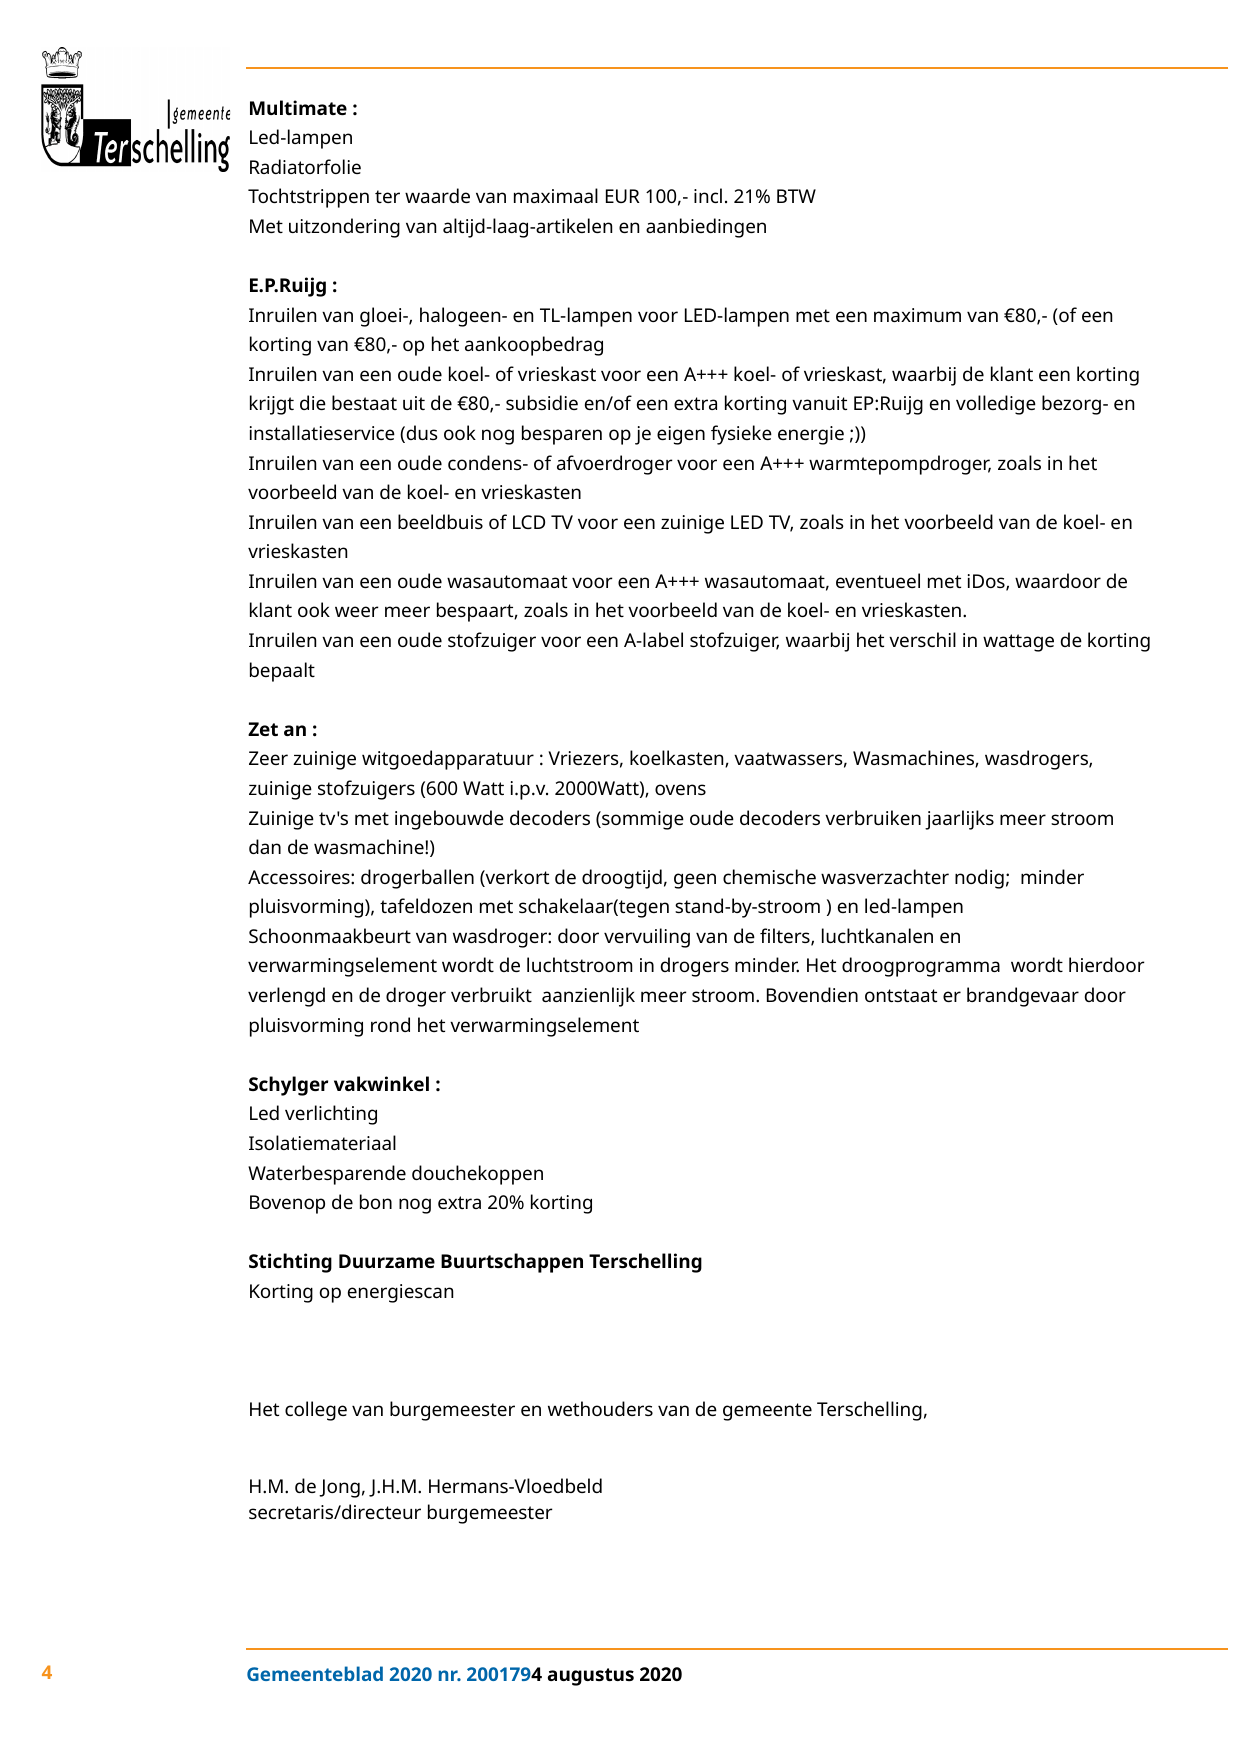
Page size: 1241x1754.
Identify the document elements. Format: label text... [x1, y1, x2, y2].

text Waterbesparende douchekoppen [248, 1160, 1152, 1186]
picture [41, 47, 231, 172]
text secretaris/directeur burgemeester [248, 1499, 1152, 1525]
text Inruilen van een oude wasautomaat voor een A+++ wasautomaat, eventueel met iDos, waardoor de klant ook weer meer bespaart, zoals in het voorbeeld van de koel- en vrieskasten. [248, 568, 1152, 623]
text H.M. de Jong, J.H.M. Hermans-Vloedbeld [248, 1474, 1152, 1499]
text Radiatorfolie [248, 154, 1152, 180]
text Zuinige tv's met ingebouwde decoders (sommige oude decoders verbruiken jaarlijks meer stroom dan de wasmachine!) [248, 805, 1152, 860]
text Stichting Duurzame Buurtschappen Terschelling [248, 1248, 1152, 1274]
text Tochtstrippen ter waarde van maximaal EUR 100,- incl. 21% BTW [248, 183, 1152, 209]
text Led-lampen [248, 124, 1152, 150]
text Inruilen van een oude stofzuiger voor een A-label stofzuiger, waarbij het verschil in wattage de korting bepaalt [248, 627, 1152, 683]
text Inruilen van een oude condens- of afvoerdroger voor een A+++ warmtepompdroger, zoals in het voorbeeld van de koel- en vrieskasten [248, 450, 1152, 505]
text Led verlichting [248, 1101, 1152, 1126]
text Inruilen van een beeldbuis of LCD TV voor een zuinige LED TV, zoals in het voorbeeld van de koel- en vrieskasten [248, 509, 1152, 564]
text Zeer zuinige witgoedapparatuur : Vriezers, koelkasten, vaatwassers, Wasmachines, wasdrogers, zuinige stofzuigers (600 Watt i.p.v. 2000Watt), ovens [248, 746, 1152, 801]
text Schoonmaakbeurt van wasdroger: door vervuiling van de filters, luchtkanalen en verwarmingselement wordt de luchtstroom in drogers minder. Het droogprogramma wordt hierdoor verlengd en de droger verbruikt aanzienlijk meer stroom. Bovendien ontstaat er brandgevaar door pluisvorming rond het verwarmingselement [248, 923, 1152, 1038]
text Bovenop de bon nog extra 20% korting [248, 1189, 1152, 1215]
text Inruilen van een oude koel- of vrieskast voor een A+++ koel- of vrieskast, waarbij de klant een korting krijgt die bestaat uit de €80,- subsidie en/of een extra korting vanuit EP:Ruijg en volledige bezorg- en installatieservice (dus ook nog besparen op je eigen fysieke energie ;)) [248, 361, 1152, 446]
text Korting op energiescan [248, 1278, 1152, 1304]
text Schylger vakwinkel : [248, 1071, 1152, 1097]
text Het college van burgemeester en wethouders van de gemeente Terschelling, [248, 1396, 1152, 1422]
text Multimate : [248, 95, 1152, 121]
text Isolatiemateriaal [248, 1130, 1152, 1156]
text Zet an : [248, 716, 1152, 742]
text Accessoires: drogerballen (verkort de droogtijd, geen chemische wasverzachter nodig; minder pluisvorming), tafeldozen met schakelaar(tegen stand-by-stroom ) en led-lampen [248, 864, 1152, 919]
text Inruilen van gloei-, halogeen- en TL-lampen voor LED-lampen met een maximum van €80,- (of een korting van €80,- op het aankoopbedrag [248, 302, 1152, 357]
text E.P.Ruijg : [248, 272, 1152, 298]
text Met uitzondering van altijd-laag-artikelen en aanbiedingen [248, 213, 1152, 239]
